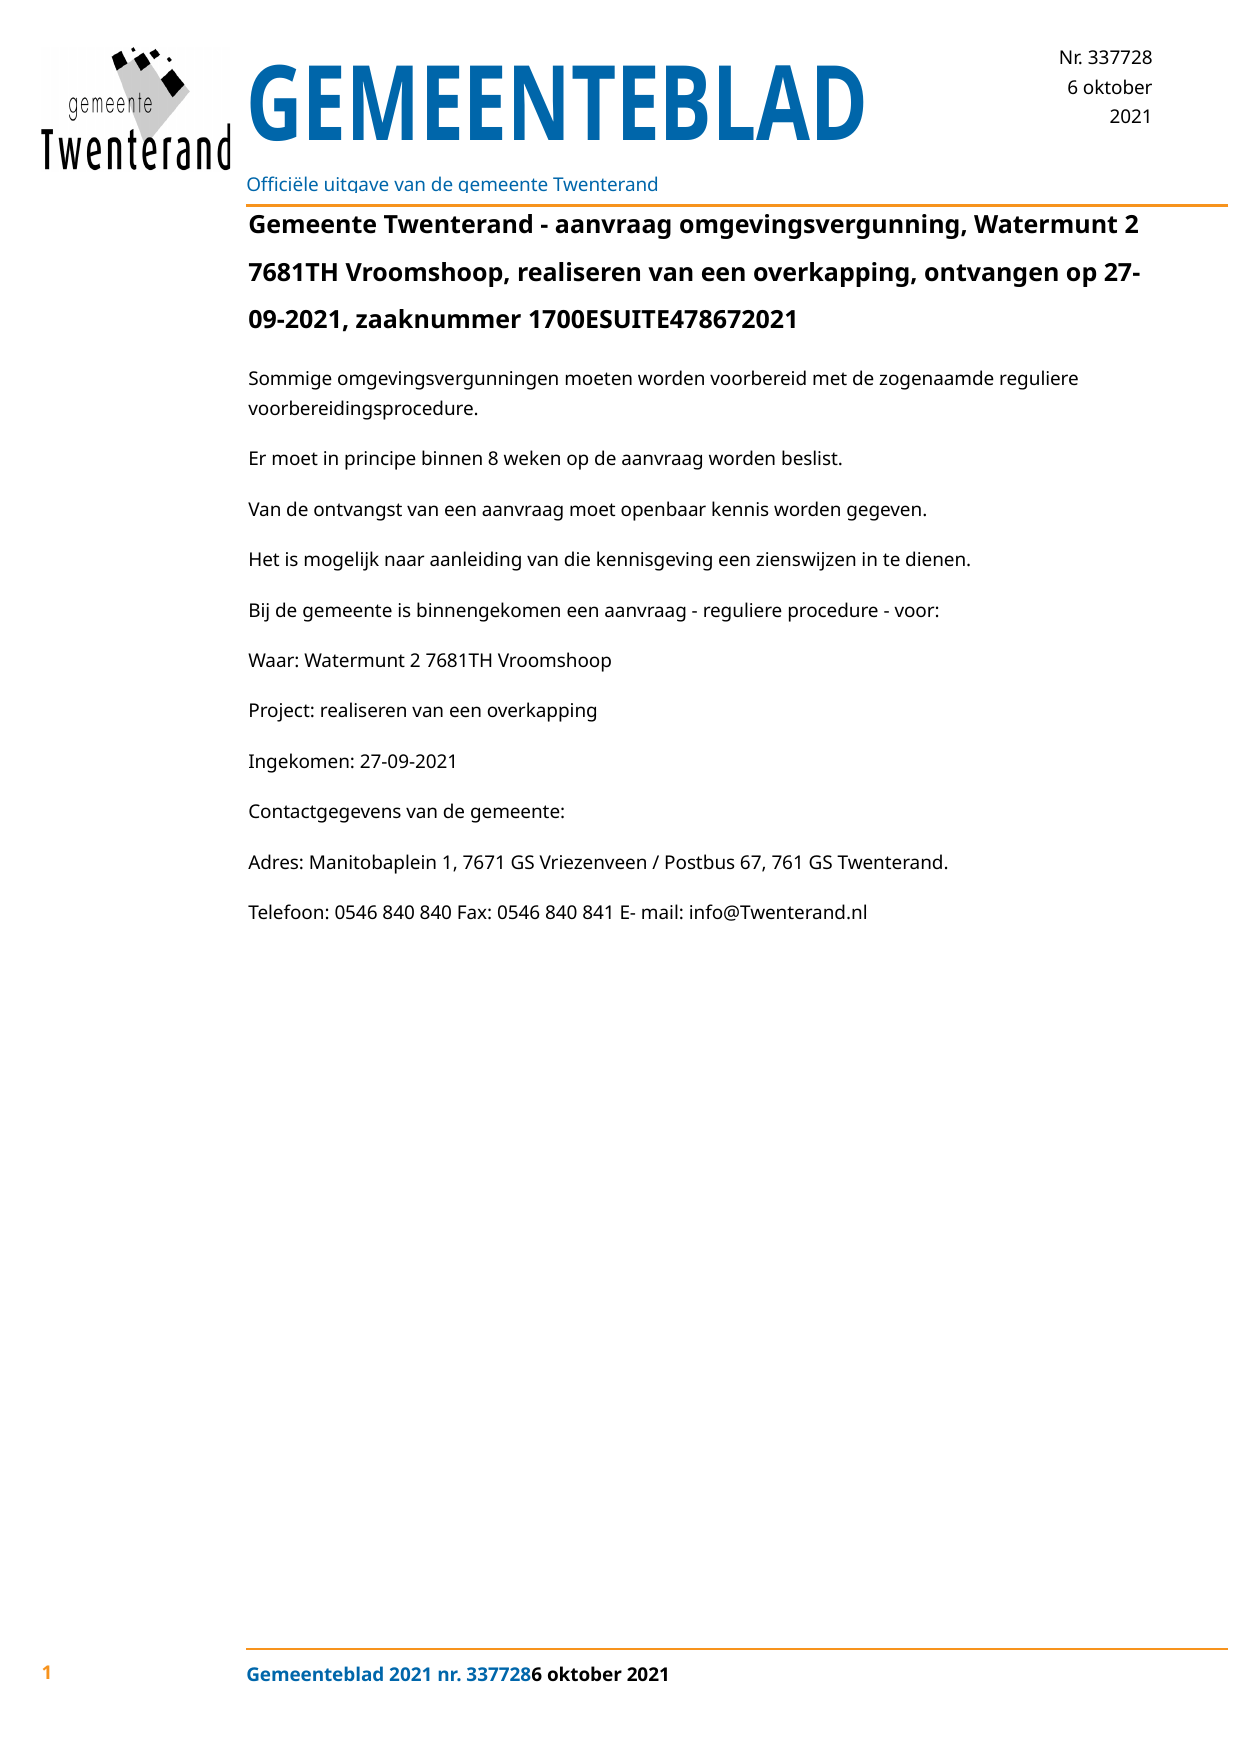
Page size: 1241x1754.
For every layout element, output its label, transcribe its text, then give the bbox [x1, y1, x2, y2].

text Telefoon: 0546 840 840 Fax: 0546 840 841 E- mail: info@Twenterand.nl [248, 899, 1152, 925]
text Het is mogelijk naar aanleiding van die kennisgeving een zienswijzen in te dienen. [248, 546, 1152, 572]
text Contactgegevens van de gemeente: [248, 798, 1152, 824]
text Er moet in principe binnen 8 weken op de aanvraag worden beslist. [248, 446, 1152, 471]
text Van de ontvangst van een aanvraag moet openbaar kennis worden gegeven. [248, 496, 1152, 522]
picture [41, 47, 231, 172]
text Adres: Manitobaplein 1, 7671 GS Vriezenveen / Postbus 67, 761 GS Twenterand. [248, 849, 1152, 874]
text Waar: Watermunt 2 7681TH Vroomshoop [248, 647, 1152, 673]
text Bij de gemeente is binnengekomen een aanvraag - reguliere procedure - voor: [248, 597, 1152, 622]
text Ingekomen: 27-09-2021 [248, 748, 1152, 774]
text Gemeente Twenterand - aanvraag omgevingsvergunning, Watermunt 2 7681TH Vroomshoop, realiseren van een overkapping, ontvangen op 27-09-2021, zaaknummer 1700ESUITE478672021 [248, 207, 1152, 336]
text Project: realiseren van een overkapping [248, 698, 1152, 723]
text Sommige omgevingsvergunningen moeten worden voorbereid met de zogenaamde reguliere voorbereidingsprocedure. [248, 366, 1152, 421]
